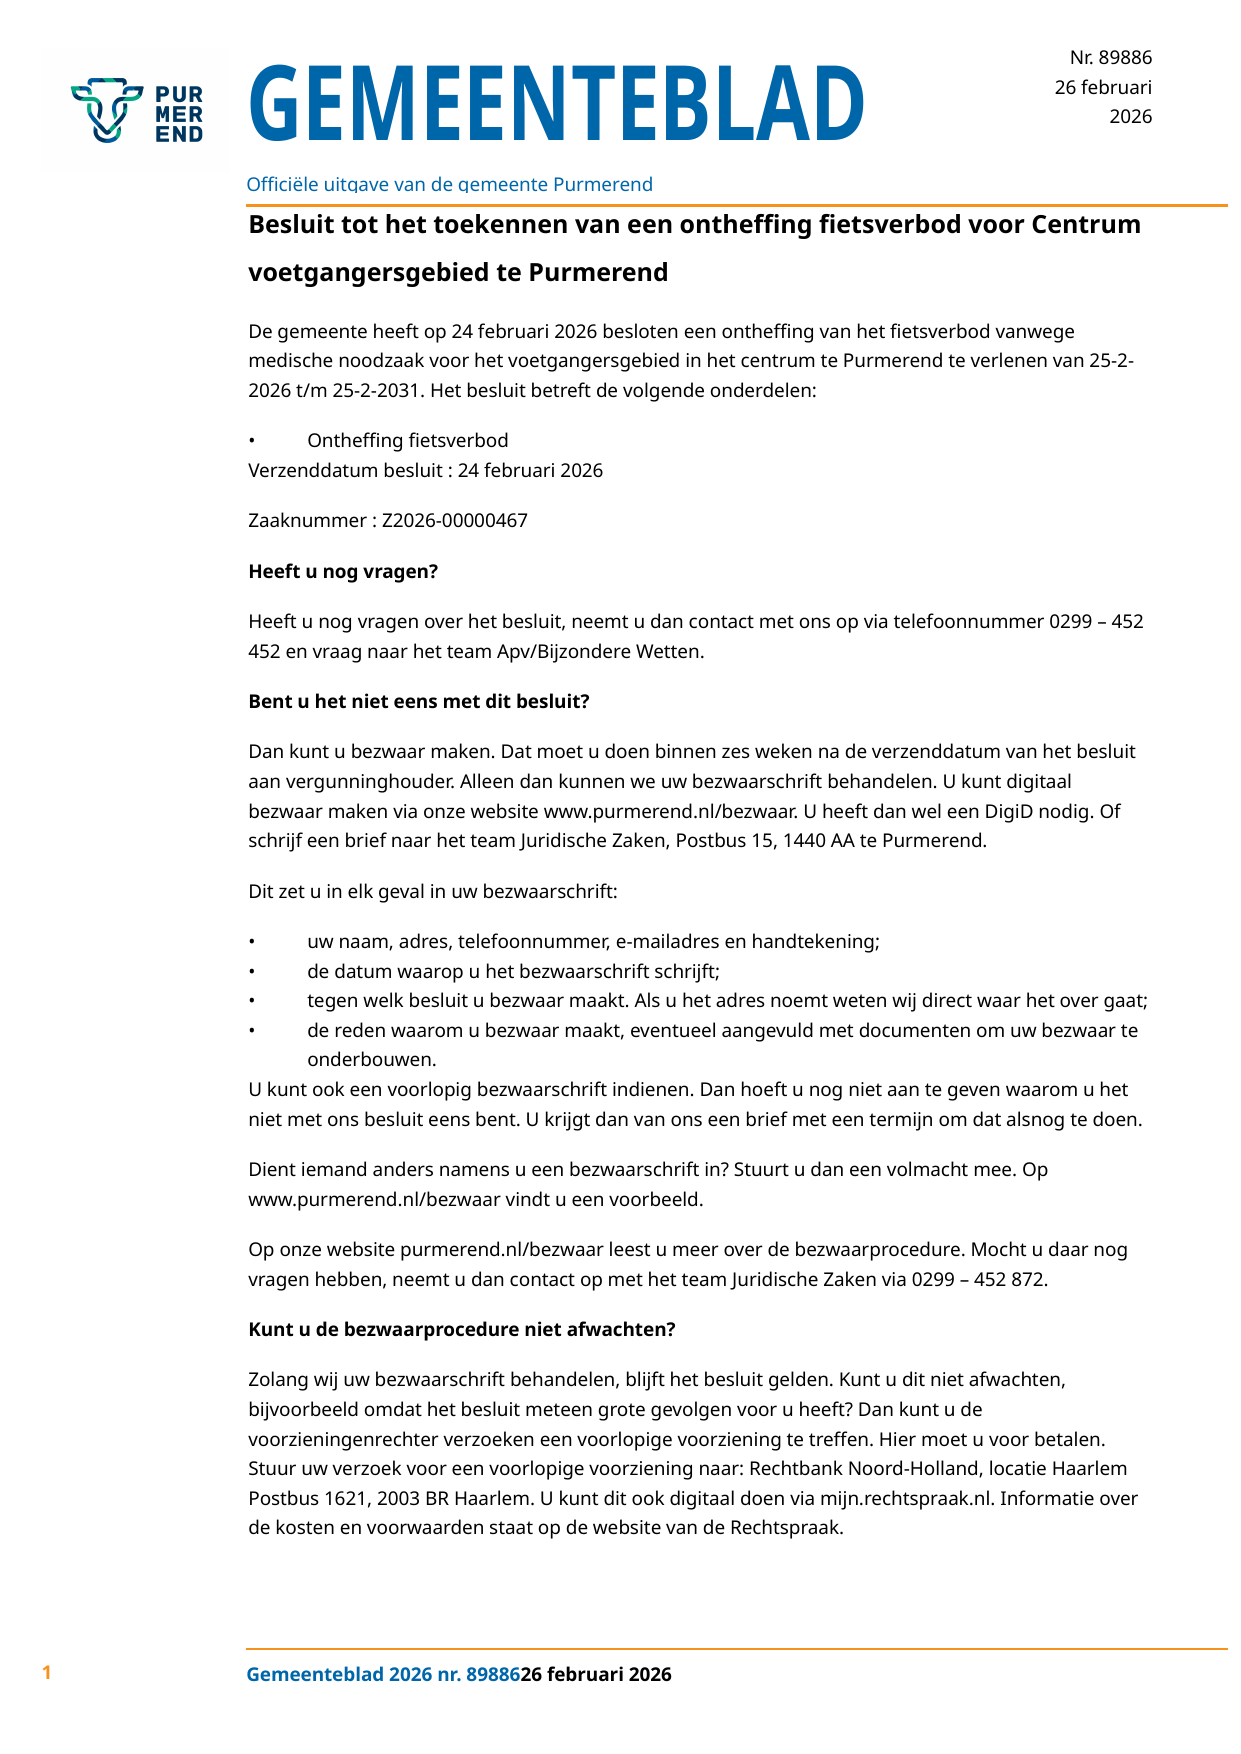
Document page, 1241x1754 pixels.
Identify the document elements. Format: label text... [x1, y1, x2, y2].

text Heeft u nog vragen over het besluit, neemt u dan contact met ons op via telefoonnummer 0299 – 452 452 en vraag naar het team Apv/Bijzondere Wetten. [248, 608, 1152, 664]
list de reden waarom u bezwaar maakt, eventueel aangevuld met documenten om uw bezwaar te onderbouwen. [248, 1017, 1152, 1072]
text Op onze website purmerend.nl/bezwaar leest u meer over de bezwaarprocedure. Mocht u daar nog vragen hebben, neemt u dan contact op met het team Juridische Zaken via 0299 – 452 872. [248, 1236, 1152, 1292]
text Dient iemand anders namens u een bezwaarschrift in? Stuurt u dan een volmacht mee. Op www.purmerend.nl/bezwaar vindt u een voorbeeld. [248, 1156, 1152, 1212]
text De gemeente heeft op 24 februari 2026 besloten een ontheffing van het fietsverbod vanwege medische noodzaak voor het voetgangersgebied in het centrum te Purmerend te verlenen van 25-2-2026 t/m 25-2-2031. Het besluit betreft de volgende onderdelen: [248, 318, 1152, 403]
text Dit zet u in elk geval in uw bezwaarschrift: [248, 878, 1152, 904]
text Verzenddatum besluit : 24 februari 2026 [248, 457, 1152, 483]
text Dan kunt u bezwaar maken. Dat moet u doen binnen zes weken na de verzenddatum van het besluit aan vergunninghouder. Alleen dan kunnen we uw bezwaarschrift behandelen. U kunt digitaal bezwaar maken via onze website www.purmerend.nl/bezwaar. U heeft dan wel een DigiD nodig. Of schrijf een brief naar het team Juridische Zaken, Postbus 15, 1440 AA te Purmerend. [248, 739, 1152, 853]
picture [41, 47, 231, 172]
text Bent u het niet eens met dit besluit? [248, 688, 1152, 714]
list tegen welk besluit u bezwaar maakt. Als u het adres noemt weten wij direct waar het over gaat; [248, 987, 1152, 1013]
list uw naam, adres, telefoonnummer, e-mailadres en handtekening; [248, 928, 1152, 954]
text Zolang wij uw bezwaarschrift behandelen, blijft het besluit gelden. Kunt u dit niet afwachten, bijvoorbeeld omdat het besluit meteen grote gevolgen voor u heeft? Dan kunt u de voorzieningenrechter verzoeken een voorlopige voorziening te treffen. Hier moet u voor betalen. Stuur uw verzoek voor een voorlopige voorziening naar: Rechtbank Noord-Holland, locatie Haarlem Postbus 1621, 2003 BR Haarlem. U kunt dit ook digitaal doen via mijn.rechtspraak.nl. Informatie over de kosten en voorwaarden staat op de website van de Rechtspraak. [248, 1367, 1152, 1540]
text Kunt u de bezwaarprocedure niet afwachten? [248, 1316, 1152, 1342]
text Zaaknummer : Z2026-00000467 [248, 507, 1152, 533]
text Heeft u nog vragen? [248, 558, 1152, 584]
list de datum waarop u het bezwaarschrift schrijft; [248, 958, 1152, 984]
list Ontheffing fietsverbod [248, 427, 1152, 453]
text Besluit tot het toekennen van een ontheffing fietsverbod voor Centrum voetgangersgebied te Purmerend [248, 207, 1152, 288]
text U kunt ook een voorlopig bezwaarschrift indienen. Dan hoeft u nog niet aan te geven waarom u het niet met ons besluit eens bent. U krijgt dan van ons een brief met een termijn om dat alsnog te doen. [248, 1076, 1152, 1132]
